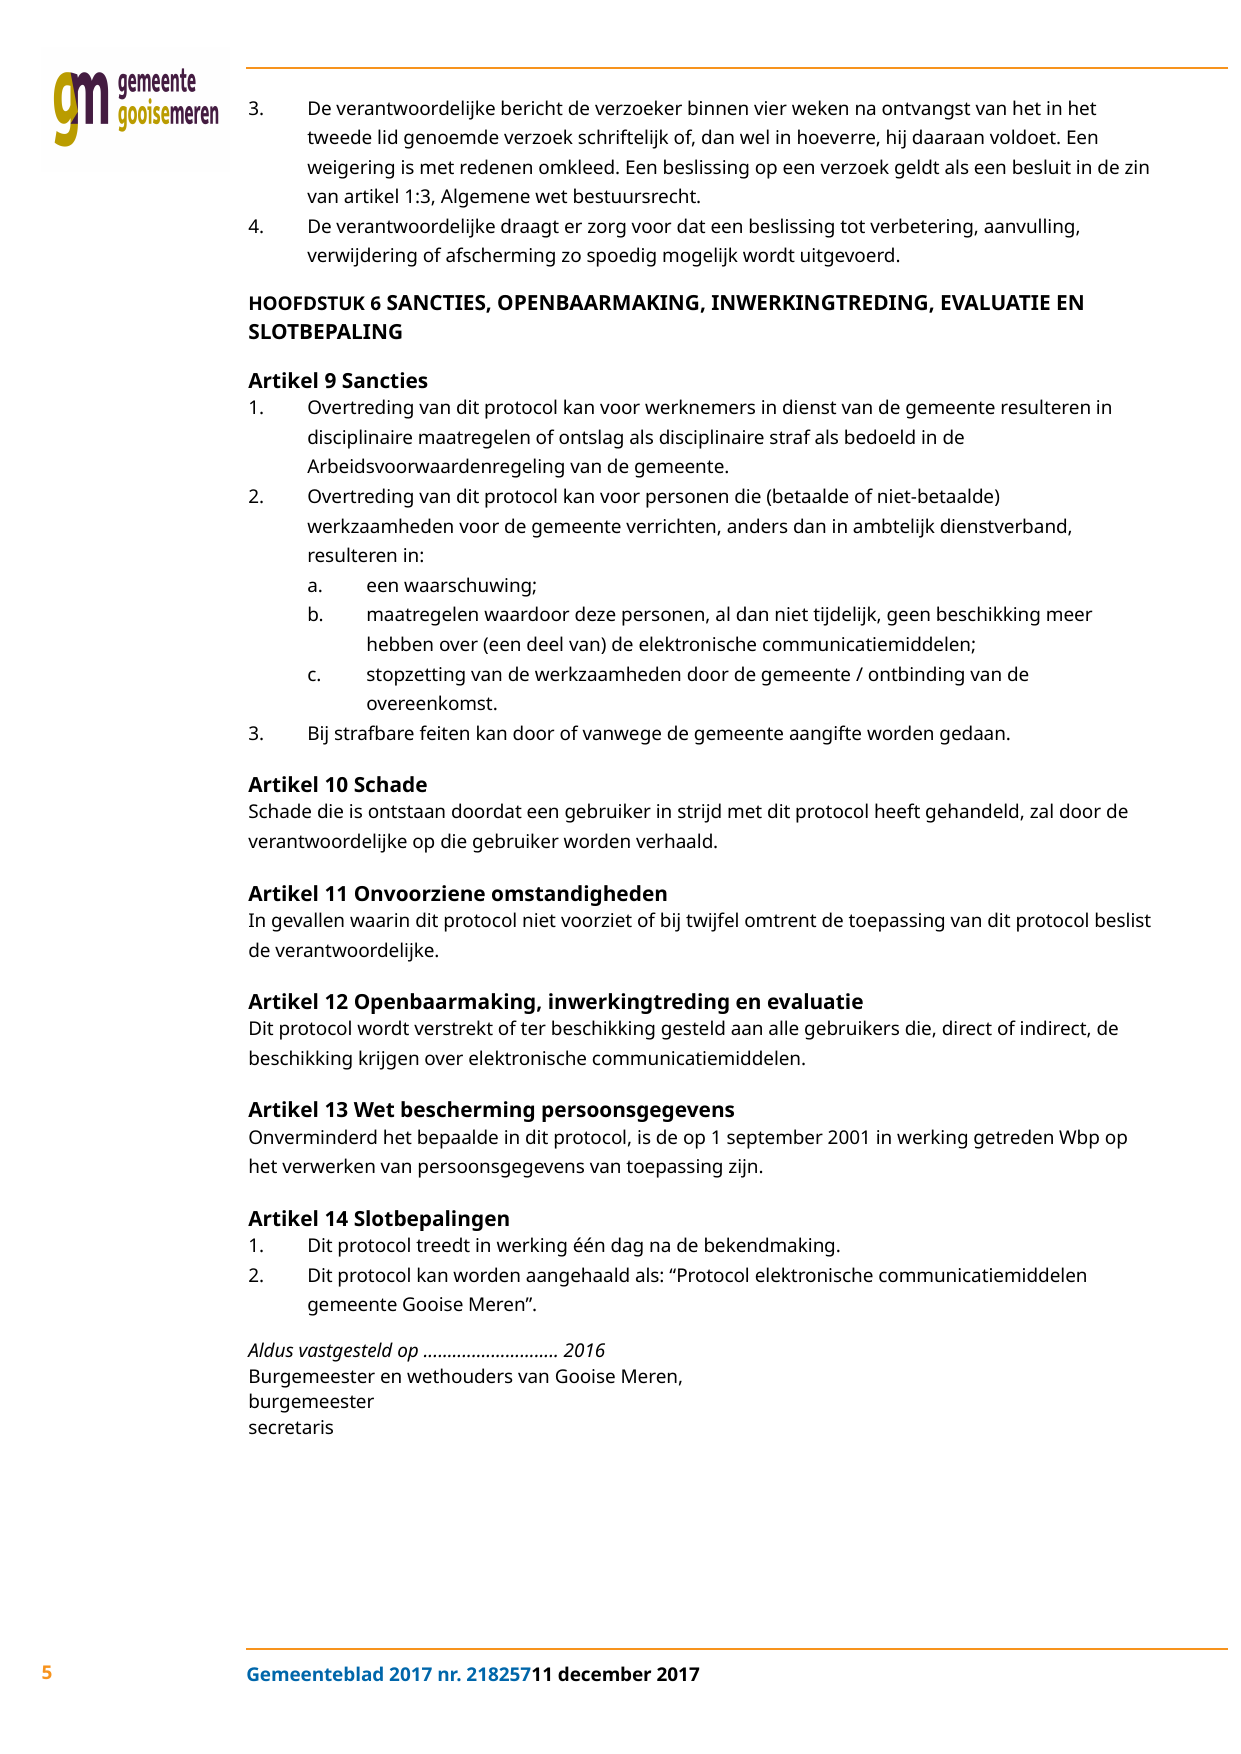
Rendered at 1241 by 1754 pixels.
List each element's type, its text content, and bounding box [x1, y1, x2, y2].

picture [41, 47, 231, 172]
list Overtreding van dit protocol kan voor werknemers in dienst van de gemeente resulteren in disciplinaire maatregelen of ontslag als disciplinaire straf als bedoeld in de Arbeidsvoorwaardenregeling van de gemeente. [248, 394, 1152, 479]
list Dit protocol kan worden aangehaald als: “Protocol elektronische communicatiemiddelen gemeente Gooise Meren”. [248, 1262, 1152, 1317]
list Bij strafbare feiten kan door of vanwege de gemeente aangifte worden gedaan. [248, 720, 1152, 746]
text Schade die is ontstaan doordat een gebruiker in strijd met dit protocol heeft gehandeld, zal door de verantwoordelijke op die gebruiker worden verhaald. [248, 799, 1152, 854]
list Dit protocol treedt in werking één dag na de bekendmaking. [248, 1232, 1152, 1258]
text Onverminderd het bepaalde in dit protocol, is de op 1 september 2001 in werking getreden Wbp op het verwerken van persoonsgegevens van toepassing zijn. [248, 1124, 1152, 1179]
text Artikel 11 Onvoorziene omstandigheden [248, 879, 1152, 907]
text Dit protocol wordt verstrekt of ter beschikking gesteld aan alle gebruikers die, direct of indirect, de beschikking krijgen over elektronische communicatiemiddelen. [248, 1016, 1152, 1071]
text Aldus vastgesteld op ............................ 2016 [248, 1337, 1152, 1363]
text burgemeester [248, 1389, 1152, 1414]
text Artikel 12 Openbaarmaking, inwerkingtreding en evaluatie [248, 987, 1152, 1016]
list Overtreding van dit protocol kan voor personen die (betaalde of niet-betaalde) werkzaamheden voor de gemeente verrichten, anders dan in ambtelijk dienstverband, resulteren in: [248, 483, 1152, 568]
text Artikel 10 Schade [248, 770, 1152, 799]
list een waarschuwing; [307, 572, 1152, 598]
text HOOFDSTUK 6 SANCTIES, OPENBAARMAKING, INWERKINGTREDING, EVALUATIE EN SLOTBEPALING [248, 288, 1152, 345]
list De verantwoordelijke bericht de verzoeker binnen vier weken na ontvangst van het in het tweede lid genoemde verzoek schriftelijk of, dan wel in hoeverre, hij daaraan voldoet. Een weigering is met redenen omkleed. Een beslissing op een verzoek geldt als een besluit in de zin van artikel 1:3, Algemene wet bestuursrecht. [248, 95, 1152, 209]
text Artikel 14 Slotbepalingen [248, 1204, 1152, 1232]
list De verantwoordelijke draagt er zorg voor dat een beslissing tot verbetering, aanvulling, verwijdering of afscherming zo spoedig mogelijk wordt uitgevoerd. [248, 213, 1152, 268]
text Burgemeester en wethouders van Gooise Meren, [248, 1363, 1152, 1389]
text Artikel 13 Wet bescherming persoonsgegevens [248, 1096, 1152, 1124]
text secretaris [248, 1414, 1152, 1440]
list stopzetting van de werkzaamheden door de gemeente / ontbinding van de overeenkomst. [307, 661, 1152, 716]
text Artikel 9 Sancties [248, 366, 1152, 394]
text In gevallen waarin dit protocol niet voorziet of bij twijfel omtrent de toepassing van dit protocol beslist de verantwoordelijke. [248, 907, 1152, 962]
list maatregelen waardoor deze personen, al dan niet tijdelijk, geen beschikking meer hebben over (een deel van) de elektronische communicatiemiddelen; [307, 602, 1152, 657]
